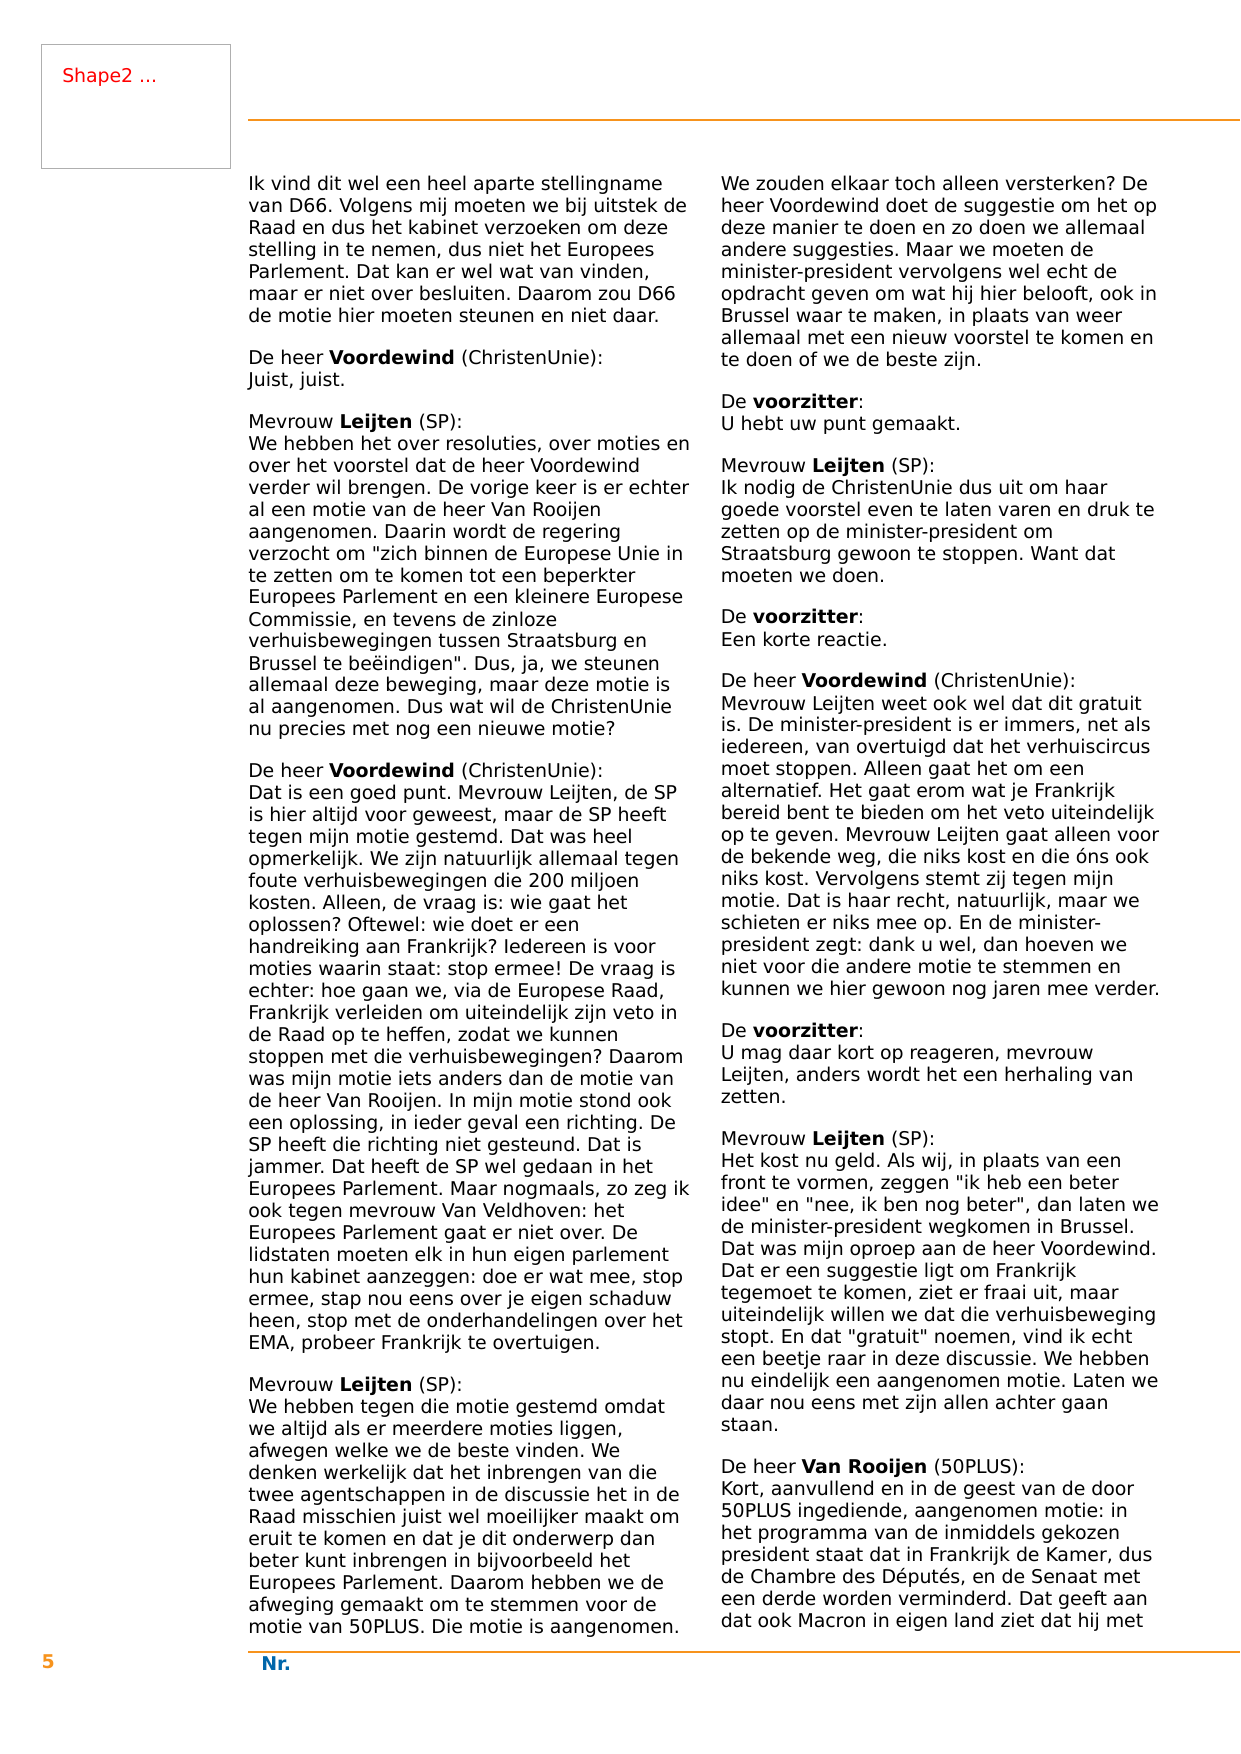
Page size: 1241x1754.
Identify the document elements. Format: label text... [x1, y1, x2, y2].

text Kort, aanvullend en in de geest van de door 50PLUS ingediende, aangenomen motie: in het programma van de inmiddels gekozen president staat dat in Frankrijk de Kamer, dus de Chambre des Députés, en de Senaat met een derde worden verminderd. Dat geeft aan dat ook Macron in eigen land ziet dat hij met [721, 1478, 1163, 1632]
text De heer Van Rooijen (50PLUS): [721, 1456, 1163, 1478]
text Dat is een goed punt. Mevrouw Leijten, de SP is hier altijd voor geweest, maar de SP heeft tegen mijn motie gestemd. Dat was heel opmerkelijk. We zijn natuurlijk allemaal tegen foute verhuisbewegingen die 200 miljoen kosten. Alleen, de vraag is: wie gaat het oplossen? Oftewel: wie doet er een handreiking aan Frankrijk? Iedereen is voor moties waarin staat: stop ermee! De vraag is echter: hoe gaan we, via de Europese Raad, Frankrijk verleiden om uiteindelijk zijn veto in de Raad op te heffen, zodat we kunnen stoppen met die verhuisbewegingen? Daarom was mijn motie iets anders dan de motie van de heer Van Rooijen. In mijn motie stond ook een oplossing, in ieder geval een richting. De SP heeft die richting niet gesteund. Dat is jammer. Dat heeft de SP wel gedaan in het Europees Parlement. Maar nogmaals, zo zeg ik ook tegen mevrouw Van Veldhoven: het Europees Parlement gaat er niet over. De lidstaten moeten elk in hun eigen parlement hun kabinet aanzeggen: doe er wat mee, stop ermee, stap nou eens over je eigen schaduw heen, stop met de onderhandelingen over het EMA, probeer Frankrijk te overtuigen. [248, 782, 691, 1354]
text Mevrouw Leijten (SP): [248, 411, 691, 433]
text Ik nodig de ChristenUnie dus uit om haar goede voorstel even te laten varen en druk te zetten op de minister-president om Straatsburg gewoon te stoppen. Want dat moeten we doen. [721, 477, 1163, 586]
text Mevrouw Leijten (SP): [721, 1128, 1163, 1150]
text Een korte reactie. [721, 628, 1163, 650]
text U mag daar kort op reageren, mevrouw Leijten, anders wordt het een herhaling van zetten. [721, 1042, 1163, 1108]
text Ik vind dit wel een heel aparte stellingname van D66. Volgens mij moeten we bij uitstek de Raad en dus het kabinet verzoeken om deze stelling in te nemen, dus niet het Europees Parlement. Dat kan er wel wat van vinden, maar er niet over besluiten. Daarom zou D66 de motie hier moeten steunen en niet daar. [248, 173, 691, 327]
text U hebt uw punt gemaakt. [721, 413, 1163, 434]
text De voorzitter: [721, 1020, 1163, 1042]
text Juist, juist. [248, 369, 691, 391]
text De heer Voordewind (ChristenUnie): [721, 670, 1163, 692]
text Mevrouw Leijten (SP): [248, 1374, 691, 1396]
text We hebben tegen die motie gestemd omdat we altijd als er meerdere moties liggen, afwegen welke we de beste vinden. We denken werkelijk dat het inbrengen van die twee agentschappen in de discussie het in de Raad misschien juist wel moeilijker maakt om eruit te komen en dat je dit onderwerp dan beter kunt inbrengen in bijvoorbeeld het Europees Parlement. Daarom hebben we de afweging gemaakt om te stemmen voor de motie van 50PLUS. Die motie is aangenomen. [248, 1396, 691, 1637]
text Het kost nu geld. Als wij, in plaats van een front te vormen, zeggen "ik heb een beter idee" en "nee, ik ben nog beter", dan laten we de minister-president wegkomen in Brussel. Dat was mijn oproep aan de heer Voordewind. Dat er een suggestie ligt om Frankrijk tegemoet te komen, ziet er fraai uit, maar uiteindelijk willen we dat die verhuisbeweging stopt. En dat "gratuit" noemen, vind ik echt een beetje raar in deze discussie. We hebben nu eindelijk een aangenomen motie. Laten we daar nou eens met zijn allen achter gaan staan. [721, 1150, 1163, 1436]
text Mevrouw Leijten (SP): [721, 454, 1163, 477]
text We zouden elkaar toch alleen versterken? De heer Voordewind doet de suggestie om het op deze manier te doen en zo doen we allemaal andere suggesties. Maar we moeten de minister-president vervolgens wel echt de opdracht geven om wat hij hier belooft, ook in Brussel waar te maken, in plaats van weer allemaal met een nieuw voorstel te komen en te doen of we de beste zijn. [721, 173, 1163, 371]
text De voorzitter: [721, 606, 1163, 628]
text De voorzitter: [721, 391, 1163, 413]
text We hebben het over resoluties, over moties en over het voorstel dat de heer Voordewind verder wil brengen. De vorige keer is er echter al een motie van de heer Van Rooijen aangenomen. Daarin wordt de regering verzocht om "zich binnen de Europese Unie in te zetten om te komen tot een beperkter Europees Parlement en een kleinere Europese Commissie, en tevens de zinloze verhuisbewegingen tussen Straatsburg en Brussel te beëindigen". Dus, ja, we steunen allemaal deze beweging, maar deze motie is al aangenomen. Dus wat wil de ChristenUnie nu precies met nog een nieuwe motie? [248, 433, 691, 740]
text Mevrouw Leijten weet ook wel dat dit gratuit is. De minister-president is er immers, net als iedereen, van overtuigd dat het verhuiscircus moet stoppen. Alleen gaat het om een alternatief. Het gaat erom wat je Frankrijk bereid bent te bieden om het veto uiteindelijk op te geven. Mevrouw Leijten gaat alleen voor de bekende weg, die niks kost en die óns ook niks kost. Vervolgens stemt zij tegen mijn motie. Dat is haar recht, natuurlijk, maar we schieten er niks mee op. En de minister-president zegt: dank u wel, dan hoeven we niet voor die andere motie te stemmen en kunnen we hier gewoon nog jaren mee verder. [721, 692, 1163, 1000]
text De heer Voordewind (ChristenUnie): [248, 347, 691, 369]
text De heer Voordewind (ChristenUnie): [248, 760, 691, 782]
